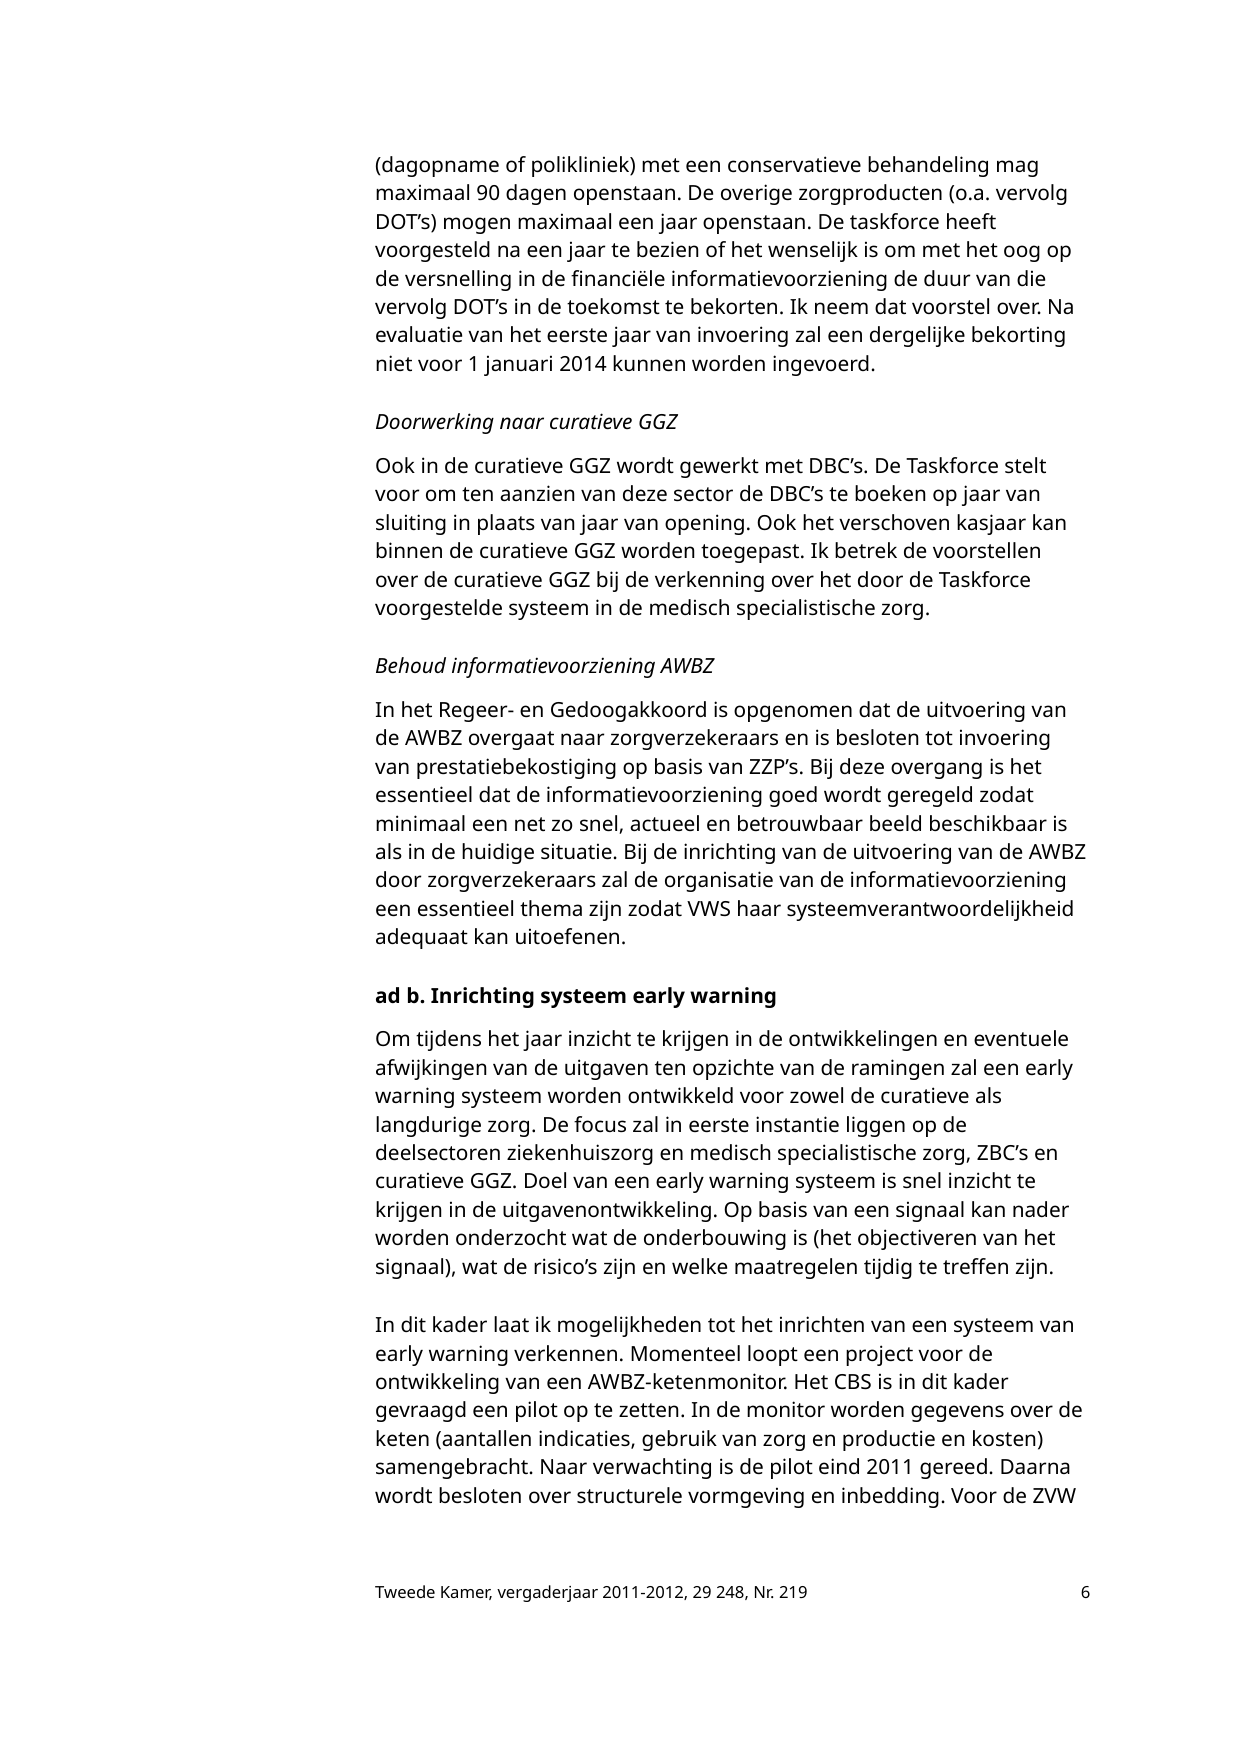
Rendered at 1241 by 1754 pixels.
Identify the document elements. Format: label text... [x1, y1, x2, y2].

text Om tijdens het jaar inzicht te krijgen in de ontwikkelingen en eventuele afwijkingen van de uitgaven ten opzichte van de ramingen zal een early warning systeem worden ontwikkeld voor zowel de curatieve als langdurige zorg. De focus zal in eerste instantie liggen op de deelsectoren ziekenhuiszorg en medisch specialistische zorg, ZBC’s en curatieve GGZ. Doel van een early warning systeem is snel inzicht te krijgen in de uitgavenontwikkeling. Op basis van een signaal kan nader worden onderzocht wat de onderbouwing is (het objectiveren van het signaal), wat de risico’s zijn en welke maatregelen tijdig te treffen zijn. [375, 1024, 1090, 1280]
text In dit kader laat ik mogelijkheden tot het inrichten van een systeem van early warning verkennen. Momenteel loopt een project voor de ontwikkeling van een AWBZ-ketenmonitor. Het CBS is in dit kader gevraagd een pilot op te zetten. In de monitor worden gegevens over de keten (aantallen indicaties, gebruik van zorg en productie en kosten) samengebracht. Naar verwachting is de pilot eind 2011 gereed. Daarna wordt besloten over structurele vormgeving en inbedding. Voor de ZVW [375, 1310, 1090, 1509]
text ad b. Inrichting systeem early warning [375, 981, 1090, 1009]
text (dagopname of polikliniek) met een conservatieve behandeling mag maximaal 90 dagen openstaan. De overige zorgproducten (o.a. vervolg DOT’s) mogen maximaal een jaar openstaan. De taskforce heeft voorgesteld na een jaar te bezien of het wenselijk is om met het oog op de versnelling in de financiële informatievoorziening de duur van die vervolg DOT’s in de toekomst te bekorten. Ik neem dat voorstel over. Na evaluatie van het eerste jaar van invoering zal een dergelijke bekorting niet voor 1 januari 2014 kunnen worden ingevoerd. [375, 150, 1090, 377]
text Doorwerking naar curatieve GGZ [375, 407, 1090, 436]
text Ook in de curatieve GGZ wordt gewerkt met DBC’s. De Taskforce stelt voor om ten aanzien van deze sector de DBC’s te boeken op jaar van sluiting in plaats van jaar van opening. Ook het verschoven kasjaar kan binnen de curatieve GGZ worden toegepast. Ik betrek de voorstellen over de curatieve GGZ bij de verkenning over het door de Taskforce voorgestelde systeem in de medisch specialistische zorg. [375, 451, 1090, 622]
text Behoud informatievoorziening AWBZ [375, 652, 1090, 680]
text In het Regeer- en Gedoogakkoord is opgenomen dat de uitvoering van de AWBZ overgaat naar zorgverzekeraars en is besloten tot invoering van prestatiebekostiging op basis van ZZP’s. Bij deze overgang is het essentieel dat de informatievoorziening goed wordt geregeld zodat minimaal een net zo snel, actueel en betrouwbaar beeld beschikbaar is als in de huidige situatie. Bij de inrichting van de uitvoering van de AWBZ door zorgverzekeraars zal de organisatie van de informatievoorziening een essentieel thema zijn zodat VWS haar systeemverantwoordelijkheid adequaat kan uitoefenen. [375, 695, 1090, 951]
